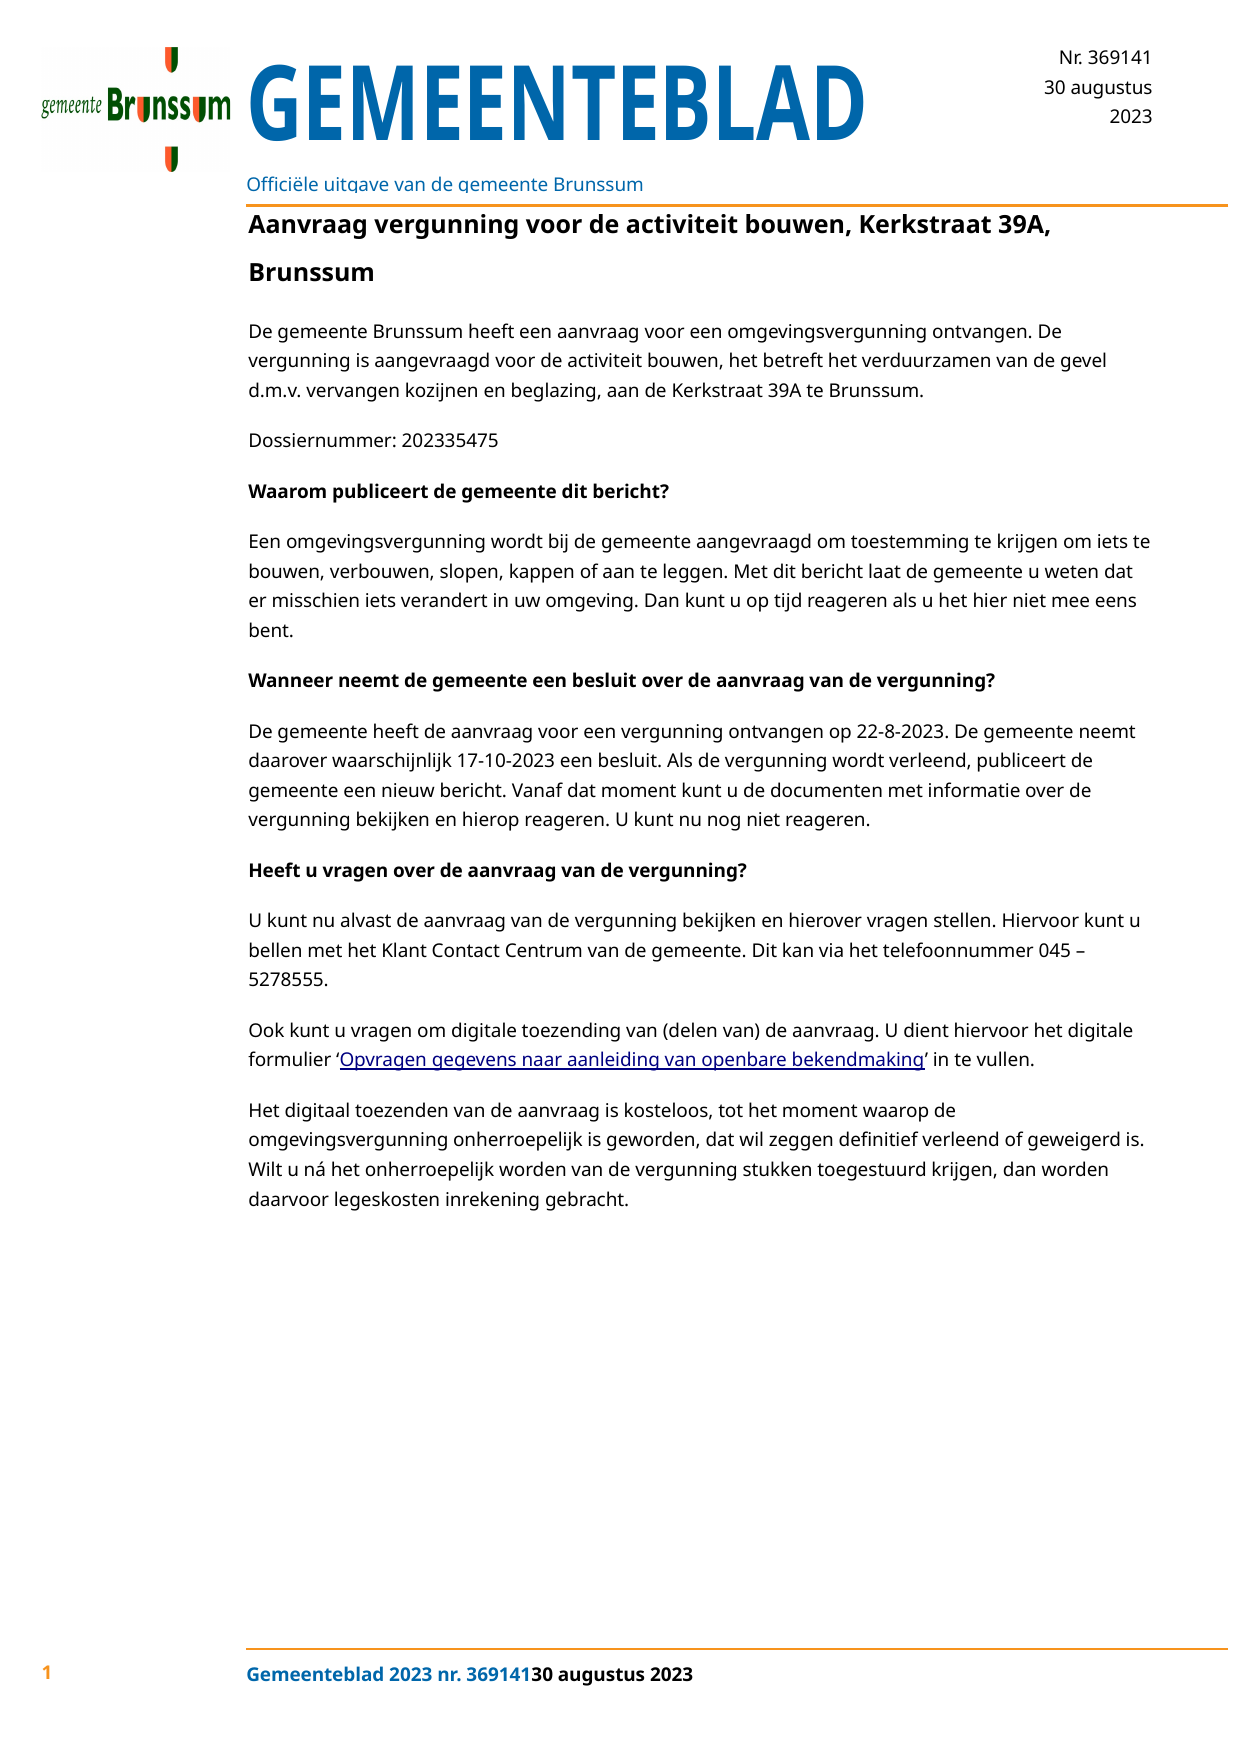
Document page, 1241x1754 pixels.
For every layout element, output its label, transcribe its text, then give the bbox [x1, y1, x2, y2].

text Ook kunt u vragen om digitale toezending van (delen van) de aanvraag. U dient hiervoor het digitale formulier ‘Opvragen gegevens naar aanleiding van openbare bekendmaking’ in te vullen. [248, 1017, 1152, 1072]
text Wanneer neemt de gemeente een besluit over de aanvraag van de vergunning? [248, 667, 1152, 693]
text Een omgevingsvergunning wordt bij de gemeente aangevraagd om toestemming te krijgen om iets te bouwen, verbouwen, slopen, kappen of aan te leggen. Met dit bericht laat de gemeente u weten dat er misschien iets verandert in uw omgeving. Dan kunt u op tijd reageren als u het hier niet mee eens bent. [248, 528, 1152, 643]
picture [41, 47, 231, 172]
text Het digitaal toezenden van de aanvraag is kosteloos, tot het moment waarop de omgevingsvergunning onherroepelijk is geworden, dat wil zeggen definitief verleend of geweigerd is. Wilt u ná het onherroepelijk worden van de vergunning stukken toegestuurd krijgen, dan worden daarvoor legeskosten inrekening gebracht. [248, 1097, 1152, 1212]
text U kunt nu alvast de aanvraag van de vergunning bekijken en hierover vragen stellen. Hiervoor kunt u bellen met het Klant Contact Centrum van de gemeente. Dit kan via het telefoonnummer 045 – 5278555. [248, 907, 1152, 992]
text Aanvraag vergunning voor de activiteit bouwen, Kerkstraat 39A, Brunssum [248, 207, 1152, 288]
text Waarom publiceert de gemeente dit bericht? [248, 478, 1152, 504]
text Heeft u vragen over de aanvraag van de vergunning? [248, 857, 1152, 883]
text De gemeente heeft de aanvraag voor een vergunning ontvangen op 22-8-2023. De gemeente neemt daarover waarschijnlijk 17-10-2023 een besluit. Als de vergunning wordt verleend, publiceert de gemeente een nieuw bericht. Vanaf dat moment kunt u de documenten met informatie over de vergunning bekijken en hierop reageren. U kunt nu nog niet reageren. [248, 718, 1152, 832]
text Dossiernummer: 202335475 [248, 427, 1152, 453]
text De gemeente Brunssum heeft een aanvraag voor een omgevingsvergunning ontvangen. De vergunning is aangevraagd voor de activiteit bouwen, het betreft het verduurzamen van de gevel d.m.v. vervangen kozijnen en beglazing, aan de Kerkstraat 39A te Brunssum. [248, 318, 1152, 403]
